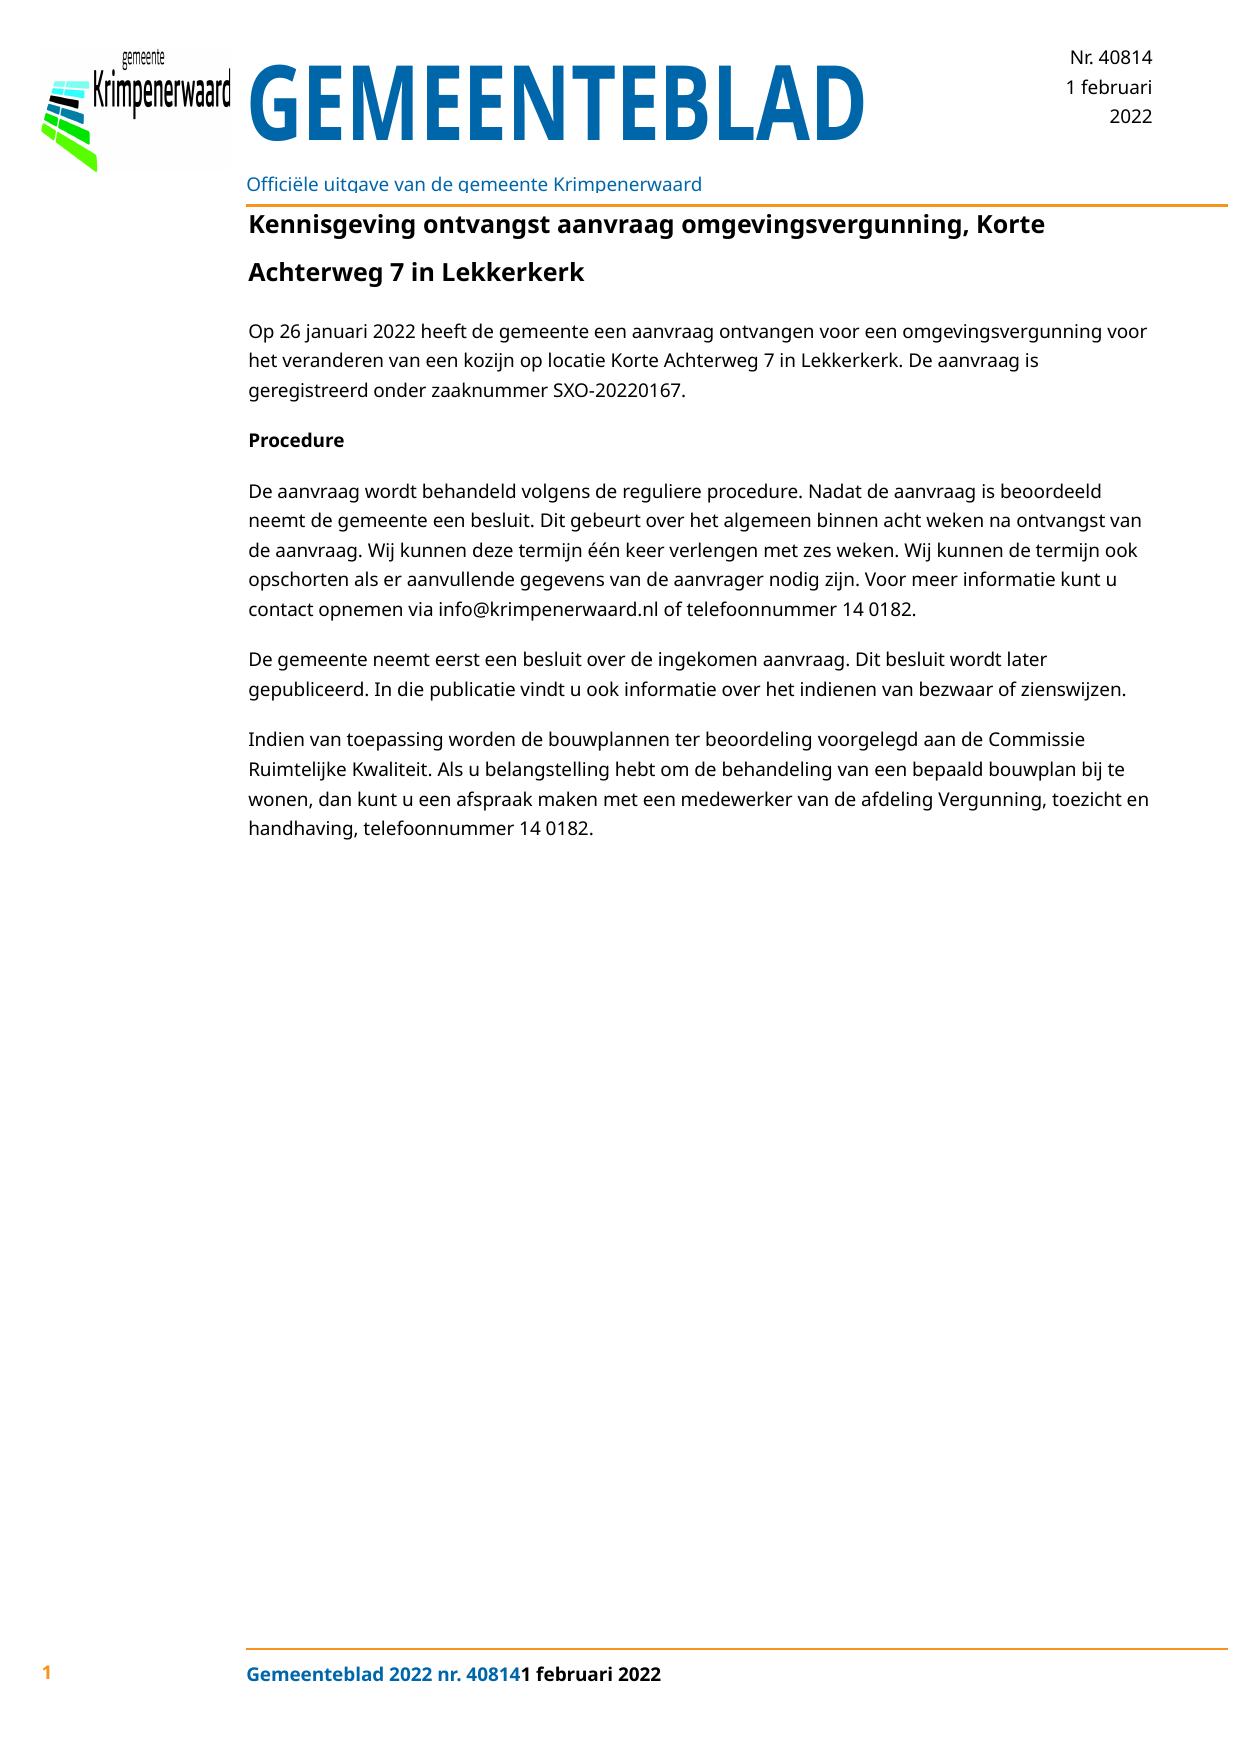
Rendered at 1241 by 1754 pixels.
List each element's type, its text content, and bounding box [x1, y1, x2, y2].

text Op 26 januari 2022 heeft de gemeente een aanvraag ontvangen voor een omgevingsvergunning voor het veranderen van een kozijn op locatie Korte Achterweg 7 in Lekkerkerk. De aanvraag is geregistreerd onder zaaknummer SXO-20220167. [248, 318, 1152, 403]
picture [41, 47, 231, 172]
text De gemeente neemt eerst een besluit over de ingekomen aanvraag. Dit besluit wordt later gepubliceerd. In die publicatie vindt u ook informatie over het indienen van bezwaar of zienswijzen. [248, 647, 1152, 702]
text Kennisgeving ontvangst aanvraag omgevingsvergunning, Korte Achterweg 7 in Lekkerkerk [248, 207, 1152, 288]
text De aanvraag wordt behandeld volgens de reguliere procedure. Nadat de aanvraag is beoordeeld neemt de gemeente een besluit. Dit gebeurt over het algemeen binnen acht weken na ontvangst van de aanvraag. Wij kunnen deze termijn één keer verlengen met zes weken. Wij kunnen de termijn ook opschorten als er aanvullende gegevens van de aanvrager nodig zijn. Voor meer informatie kunt u contact opnemen via info@krimpenerwaard.nl of telefoonnummer 14 0182. [248, 478, 1152, 622]
text Procedure [248, 427, 1152, 453]
text Indien van toepassing worden de bouwplannen ter beoordeling voorgelegd aan de Commissie Ruimtelijke Kwaliteit. Als u belangstelling hebt om de behandeling van een bepaald bouwplan bij te wonen, dan kunt u een afspraak maken met een medewerker van de afdeling Vergunning, toezicht en handhaving, telefoonnummer 14 0182. [248, 727, 1152, 841]
